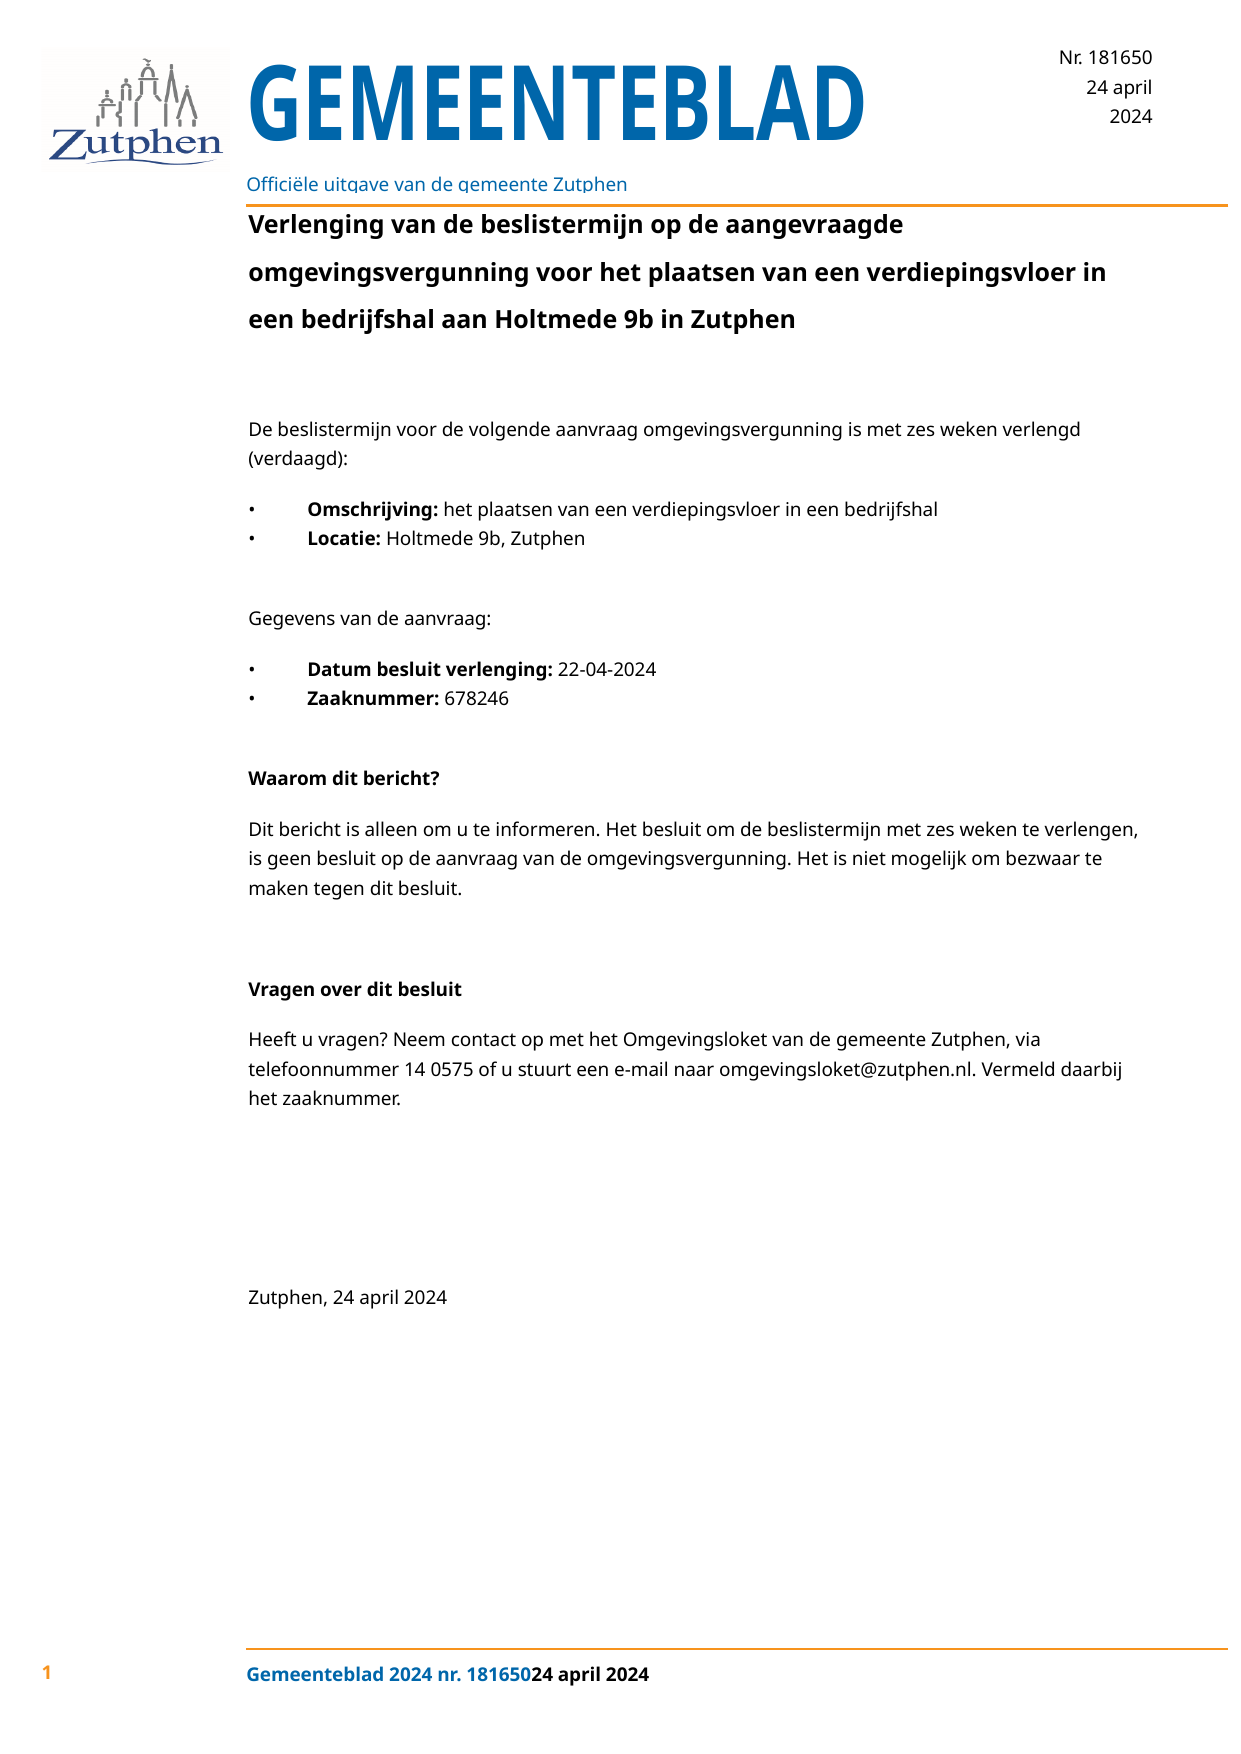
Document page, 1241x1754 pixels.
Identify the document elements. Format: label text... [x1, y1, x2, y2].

list Locatie: Holtmede 9b, Zutphen [248, 526, 1152, 551]
text Waarom dit bericht? [248, 766, 1152, 791]
list Zaaknummer: 678246 [248, 686, 1152, 711]
text Zutphen, 24 april 2024 [248, 1284, 1152, 1310]
text Verlenging van de beslistermijn op de aangevraagde omgevingsvergunning voor het plaatsen van een verdiepingsvloer in een bedrijfshal aan Holtmede 9b in Zutphen [248, 207, 1152, 336]
picture [41, 47, 231, 172]
text De beslistermijn voor de volgende aanvraag omgevingsvergunning is met zes weken verlengd (verdaagd): [248, 416, 1152, 471]
list Omschrijving: het plaatsen van een verdiepingsvloer in een bedrijfshal [248, 496, 1152, 522]
text Dit bericht is alleen om u te informeren. Het besluit om de beslistermijn met zes weken te verlengen, is geen besluit op de aanvraag van de omgevingsvergunning. Het is niet mogelijk om bezwaar te maken tegen dit besluit. [248, 816, 1152, 901]
text Vragen over dit besluit [248, 976, 1152, 1002]
text Gegevens van de aanvraag: [248, 606, 1152, 631]
list Datum besluit verlenging: 22-04-2024 [248, 656, 1152, 682]
text Heeft u vragen? Neem contact op met het Omgevingsloket van de gemeente Zutphen, via telefoonnummer 14 0575 of u stuurt een e-mail naar omgevingsloket@zutphen.nl. Vermeld daarbij het zaaknummer. [248, 1026, 1152, 1111]
